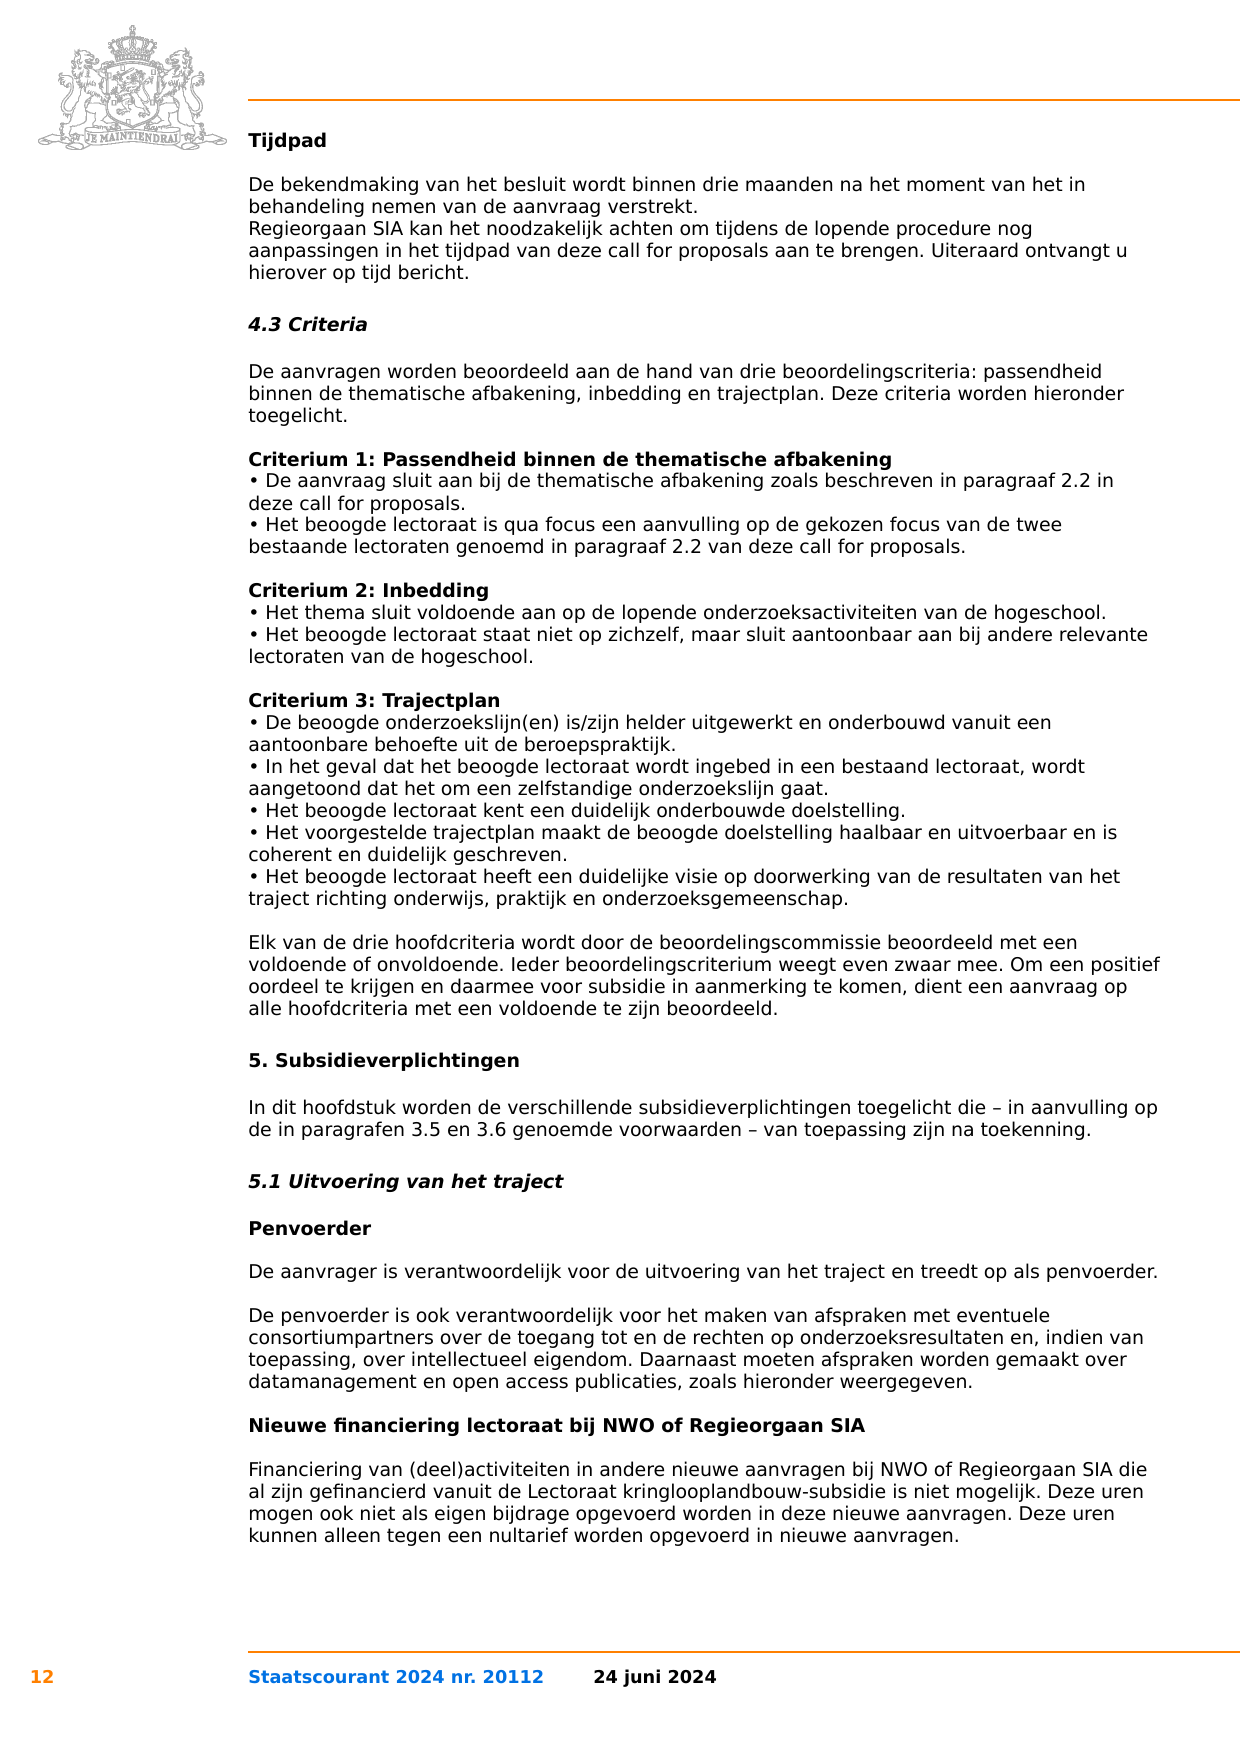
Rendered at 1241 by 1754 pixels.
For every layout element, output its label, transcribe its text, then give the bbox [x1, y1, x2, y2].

text De bekendmaking van het besluit wordt binnen drie maanden na het moment van het in behandeling nemen van de aanvraag verstrekt. [248, 174, 1163, 218]
text Financiering van (deel)activiteiten in andere nieuwe aanvragen bij NWO of Regieorgaan SIA die al zijn gefinancierd vanuit de Lectoraat kringlooplandbouw-subsidie is niet mogelijk. Deze uren mogen ook niet als eigen bijdrage opgevoerd worden in deze nieuwe aanvragen. Deze uren kunnen alleen tegen een nultarief worden opgevoerd in nieuwe aanvragen. [248, 1459, 1163, 1547]
text • Het beoogde lectoraat staat niet op zichzelf, maar sluit aantoonbaar aan bij andere relevante lectoraten van de hogeschool. [248, 624, 1163, 668]
subtitle 5. Subsidieverplichtingen [248, 1049, 1163, 1072]
subtitle Criterium 3: Trajectplan [248, 690, 1163, 712]
text • Het beoogde lectoraat kent een duidelijk onderbouwde doelstelling. [248, 800, 1163, 822]
text • De beoogde onderzoekslijn(en) is/zijn helder uitgewerkt en onderbouwd vanuit een aantoonbare behoefte uit de beroepspraktijk. [248, 712, 1163, 756]
text • Het beoogde lectoraat is qua focus een aanvulling op de gekozen focus van de twee bestaande lectoraten genoemd in paragraaf 2.2 van deze call for proposals. [248, 514, 1163, 558]
subtitle Nieuwe financiering lectoraat bij NWO of Regieorgaan SIA [248, 1415, 1163, 1437]
text Elk van de drie hoofdcriteria wordt door de beoordelingscommissie beoordeeld met een voldoende of onvoldoende. Ieder beoordelingscriterium weegt even zwaar mee. Om een positief oordeel te krijgen en daarmee voor subsidie in aanmerking te komen, dient een aanvraag op alle hoofdcriteria met een voldoende te zijn beoordeeld. [248, 932, 1163, 1019]
text De penvoerder is ook verantwoordelijk voor het maken van afspraken met eventuele consortiumpartners over de toegang tot en de rechten op onderzoeksresultaten en, indien van toepassing, over intellectueel eigendom. Daarnaast moeten afspraken worden gemaakt over datamanagement en open access publicaties, zoals hieronder weergegeven. [248, 1305, 1163, 1393]
text • In het geval dat het beoogde lectoraat wordt ingebed in een bestaand lectoraat, wordt aangetoond dat het om een zelfstandige onderzoekslijn gaat. [248, 756, 1163, 800]
subtitle Criterium 2: Inbedding [248, 580, 1163, 602]
subtitle 5.1 Uitvoering van het traject [248, 1171, 1163, 1192]
text • Het voorgestelde trajectplan maakt de beoogde doelstelling haalbaar en uitvoerbaar en is coherent en duidelijk geschreven. [248, 822, 1163, 866]
subtitle Penvoerder [248, 1217, 1163, 1239]
text • Het beoogde lectoraat heeft een duidelijke visie op doorwerking van de resultaten van het traject richting onderwijs, praktijk en onderzoeksgemeenschap. [248, 866, 1163, 910]
text De aanvragen worden beoordeeld aan de hand van drie beoordelingscriteria: passendheid binnen de thematische afbakening, inbedding en trajectplan. Deze criteria worden hieronder toegelicht. [248, 361, 1163, 427]
text • Het thema sluit voldoende aan op de lopende onderzoeksactiviteiten van de hogeschool. [248, 602, 1163, 624]
text De aanvrager is verantwoordelijk voor de uitvoering van het traject en treedt op als penvoerder. [248, 1261, 1163, 1283]
text • De aanvraag sluit aan bij de thematische afbakening zoals beschreven in paragraaf 2.2 in deze call for proposals. [248, 470, 1163, 514]
subtitle Criterium 1: Passendheid binnen de thematische afbakening [248, 448, 1163, 470]
picture [38, 25, 227, 150]
text Regieorgaan SIA kan het noodzakelijk achten om tijdens de lopende procedure nog aanpassingen in het tijdpad van deze call for proposals aan te brengen. Uiteraard ontvangt u hierover op tijd bericht. [248, 218, 1163, 284]
subtitle Tijdpad [248, 130, 1163, 152]
subtitle 4.3 Criteria [248, 314, 1163, 336]
text In dit hoofdstuk worden de verschillende subsidieverplichtingen toegelicht die – in aanvulling op de in paragrafen 3.5 en 3.6 genoemde voorwaarden – van toepassing zijn na toekenning. [248, 1097, 1163, 1141]
